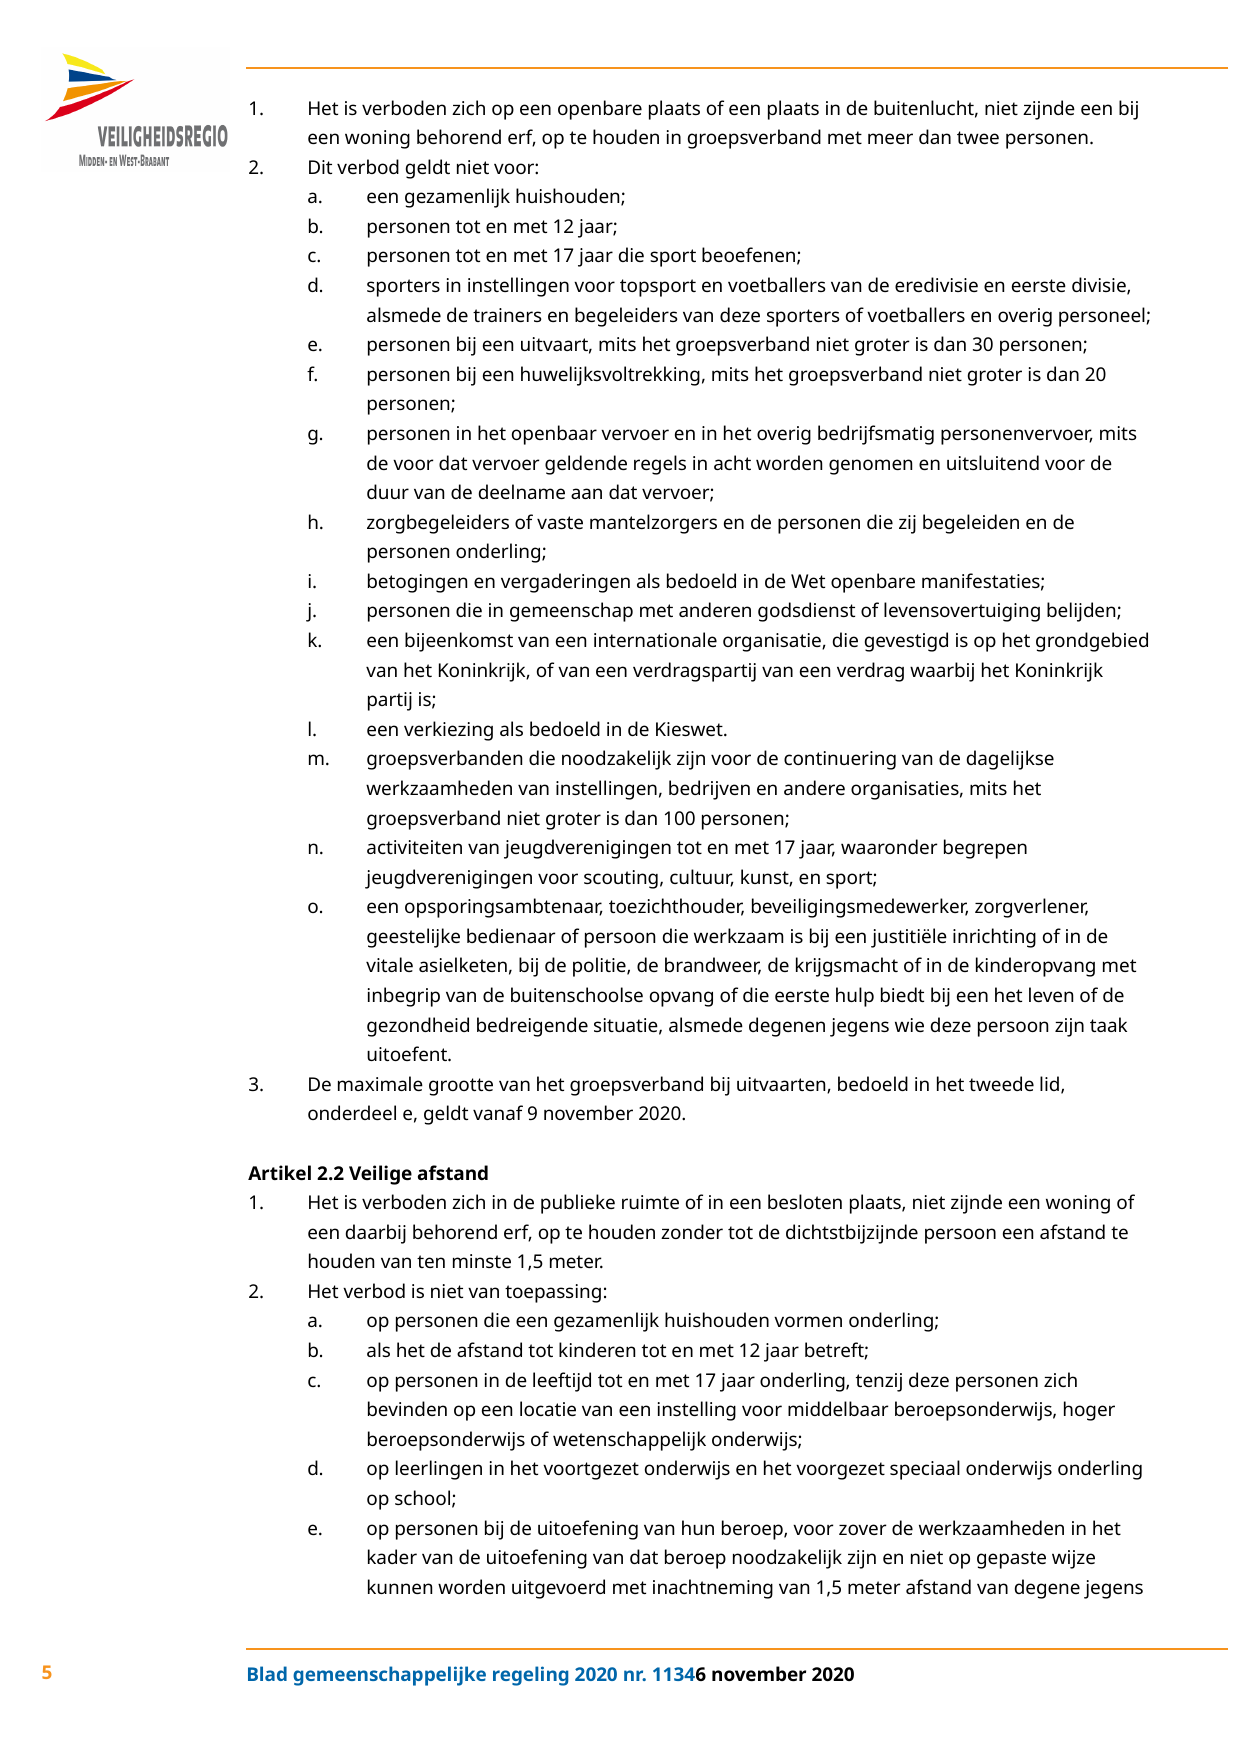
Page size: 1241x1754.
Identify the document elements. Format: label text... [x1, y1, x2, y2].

list zorgbegeleiders of vaste mantelzorgers en de personen die zij begeleiden en de personen onderling; [307, 509, 1152, 564]
list een gezamenlijk huishouden; [307, 183, 1152, 209]
list Het is verboden zich op een openbare plaats of een plaats in de buitenlucht, niet zijnde een bij een woning behorend erf, op te houden in groepsverband met meer dan twee personen. [248, 95, 1152, 150]
list betogingen en vergaderingen als bedoeld in de Wet openbare manifestaties; [307, 568, 1152, 594]
list op leerlingen in het voortgezet onderwijs en het voorgezet speciaal onderwijs onderling op school; [307, 1456, 1152, 1511]
list personen in het openbaar vervoer en in het overig bedrijfsmatig personenvervoer, mits de voor dat vervoer geldende regels in acht worden genomen en uitsluitend voor de duur van de deelname aan dat vervoer; [307, 420, 1152, 505]
list als het de afstand tot kinderen tot en met 12 jaar betreft; [307, 1337, 1152, 1363]
list een bijeenkomst van een internationale organisatie, die gevestigd is op het grondgebied van het Koninkrijk, of van een verdragspartij van een verdrag waarbij het Koninkrijk partij is; [307, 627, 1152, 712]
list Dit verbod geldt niet voor: [248, 154, 1152, 180]
list een opsporingsambtenaar, toezichthouder, beveiligingsmedewerker, zorgverlener, geestelijke bedienaar of persoon die werkzaam is bij een justitiële inrichting of in de vitale asielketen, bij de politie, de brandweer, de krijgsmacht of in de kinderopvang met inbegrip van de buitenschoolse opvang of die eerste hulp biedt bij een het leven of de gezondheid bedreigende situatie, alsmede degenen jegens wie deze persoon zijn taak uitoefent. [307, 893, 1152, 1067]
list sporters in instellingen voor topsport en voetballers van de eredivisie en eerste divisie, alsmede de trainers en begeleiders van deze sporters of voetballers en overig personeel; [307, 272, 1152, 328]
list personen bij een huwelijksvoltrekking, mits het groepsverband niet groter is dan 20 personen; [307, 361, 1152, 416]
picture [41, 47, 231, 172]
list een verkiezing als bedoeld in de Kieswet. [307, 716, 1152, 742]
list op personen die een gezamenlijk huishouden vormen onderling; [307, 1308, 1152, 1333]
list personen tot en met 12 jaar; [307, 213, 1152, 239]
list personen tot en met 17 jaar die sport beoefenen; [307, 243, 1152, 268]
list op personen bij de uitoefening van hun beroep, voor zover de werkzaamheden in het kader van de uitoefening van dat beroep noodzakelijk zijn en niet op gepaste wijze kunnen worden uitgevoerd met inachtneming van 1,5 meter afstand van degene jegens [307, 1515, 1152, 1600]
list groepsverbanden die noodzakelijk zijn voor de continuering van de dagelijkse werkzaamheden van instellingen, bedrijven en andere organisaties, mits het groepsverband niet groter is dan 100 personen; [307, 746, 1152, 831]
text Artikel 2.2 Veilige afstand [248, 1160, 1152, 1186]
list personen bij een uitvaart, mits het groepsverband niet groter is dan 30 personen; [307, 331, 1152, 357]
list Het verbod is niet van toepassing: [248, 1278, 1152, 1304]
list op personen in de leeftijd tot en met 17 jaar onderling, tenzij deze personen zich bevinden op een locatie van een instelling voor middelbaar beroepsonderwijs, hoger beroepsonderwijs of wetenschappelijk onderwijs; [307, 1367, 1152, 1452]
list De maximale grootte van het groepsverband bij uitvaarten, bedoeld in het tweede lid, onderdeel e, geldt vanaf 9 november 2020. [248, 1071, 1152, 1126]
list personen die in gemeenschap met anderen godsdienst of levensovertuiging belijden; [307, 598, 1152, 623]
list Het is verboden zich in de publieke ruimte of in een besloten plaats, niet zijnde een woning of een daarbij behorend erf, op te houden zonder tot de dichtstbijzijnde persoon een afstand te houden van ten minste 1,5 meter. [248, 1189, 1152, 1274]
list activiteiten van jeugdverenigingen tot en met 17 jaar, waaronder begrepen jeugdverenigingen voor scouting, cultuur, kunst, en sport; [307, 834, 1152, 890]
